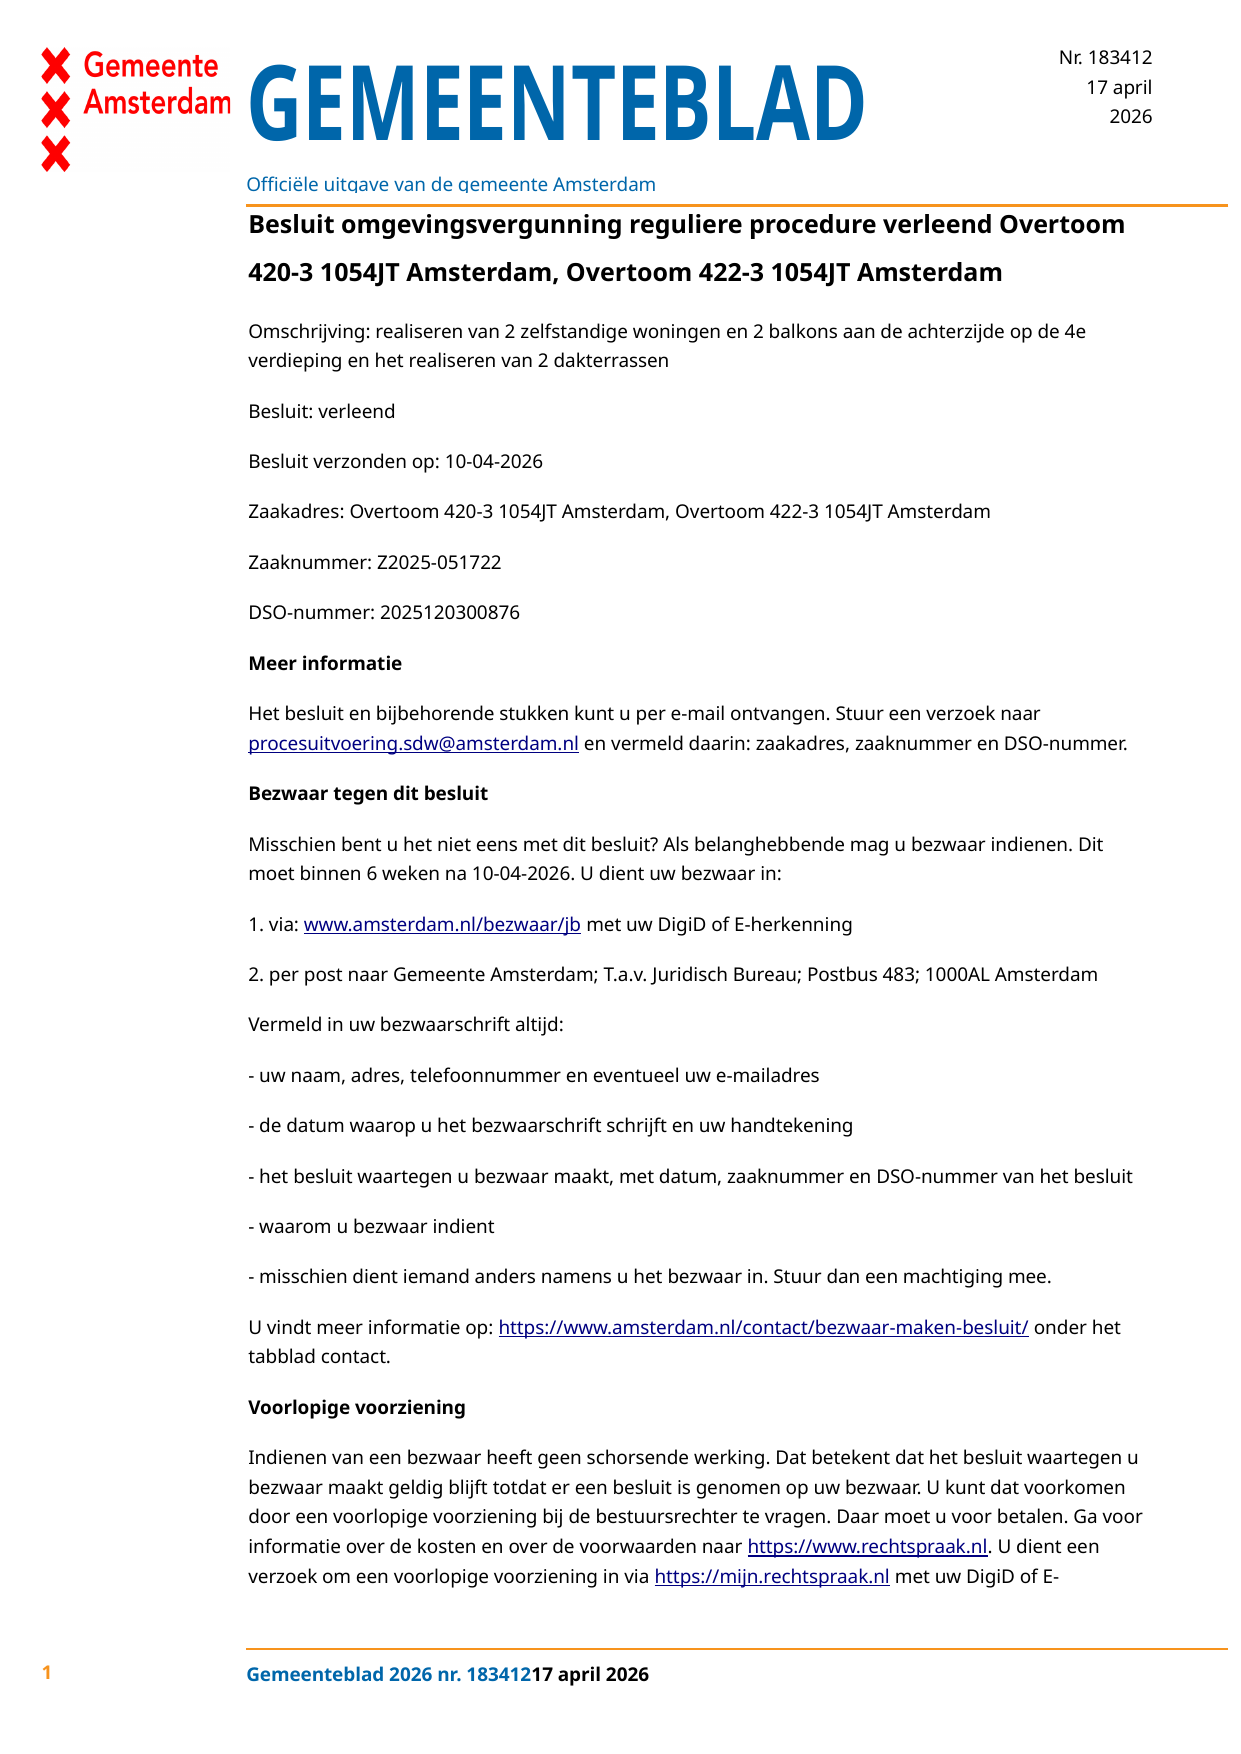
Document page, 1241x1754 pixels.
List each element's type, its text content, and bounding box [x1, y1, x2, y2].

text Omschrijving: realiseren van 2 zelfstandige woningen en 2 balkons aan de achterzijde op de 4e verdieping en het realiseren van 2 dakterrassen [248, 318, 1152, 373]
text - uw naam, adres, telefoonnummer en eventueel uw e-mailadres [248, 1062, 1152, 1088]
text Zaakadres: Overtoom 420-3 1054JT Amsterdam, Overtoom 422-3 1054JT Amsterdam [248, 499, 1152, 524]
text Misschien bent u het niet eens met dit besluit? Als belanghebbende mag u bezwaar indienen. Dit moet binnen 6 weken na 10-04-2026. U dient uw bezwaar in: [248, 831, 1152, 886]
text Voorlopige voorziening [248, 1394, 1152, 1420]
picture [41, 47, 231, 172]
text - het besluit waartegen u bezwaar maakt, met datum, zaaknummer en DSO-nummer van het besluit [248, 1163, 1152, 1189]
text Besluit verzonden op: 10-04-2026 [248, 448, 1152, 474]
text Indienen van een bezwaar heeft geen schorsende werking. Dat betekent dat het besluit waartegen u bezwaar maakt geldig blijft totdat er een besluit is genomen op uw bezwaar. U kunt dat voorkomen door een voorlopige voorziening bij de bestuursrechter te vragen. Daar moet u voor betalen. Ga voor informatie over de kosten en over de voorwaarden naar https://www.rechtspraak.nl. U dient een verzoek om een voorlopige voorziening in via https://mijn.rechtspraak.nl met uw DigiD of E- [248, 1444, 1152, 1589]
text Het besluit en bijbehorende stukken kunt u per e-mail ontvangen. Stuur een verzoek naar procesuitvoering.sdw@amsterdam.nl en vermeld daarin: zaakadres, zaaknummer en DSO-nummer. [248, 700, 1152, 756]
text - de datum waarop u het bezwaarschrift schrijft en uw handtekening [248, 1112, 1152, 1138]
text 2. per post naar Gemeente Amsterdam; T.a.v. Juridisch Bureau; Postbus 483; 1000AL Amsterdam [248, 961, 1152, 987]
text - misschien dient iemand anders namens u het bezwaar in. Stuur dan een machtiging mee. [248, 1264, 1152, 1289]
text DSO-nummer: 2025120300876 [248, 599, 1152, 625]
text Besluit: verleend [248, 398, 1152, 424]
text Meer informatie [248, 650, 1152, 676]
text Bezwaar tegen dit besluit [248, 780, 1152, 806]
text Zaaknummer: Z2025-051722 [248, 549, 1152, 575]
text 1. via: www.amsterdam.nl/bezwaar/jb met uw DigiD of E-herkenning [248, 911, 1152, 937]
text U vindt meer informatie op: https://www.amsterdam.nl/contact/bezwaar-maken-besluit/ onder het tabblad contact. [248, 1314, 1152, 1369]
text Vermeld in uw bezwaarschrift altijd: [248, 1012, 1152, 1037]
text Besluit omgevingsvergunning reguliere procedure verleend Overtoom 420-3 1054JT Amsterdam, Overtoom 422-3 1054JT Amsterdam [248, 207, 1152, 288]
text - waarom u bezwaar indient [248, 1213, 1152, 1239]
